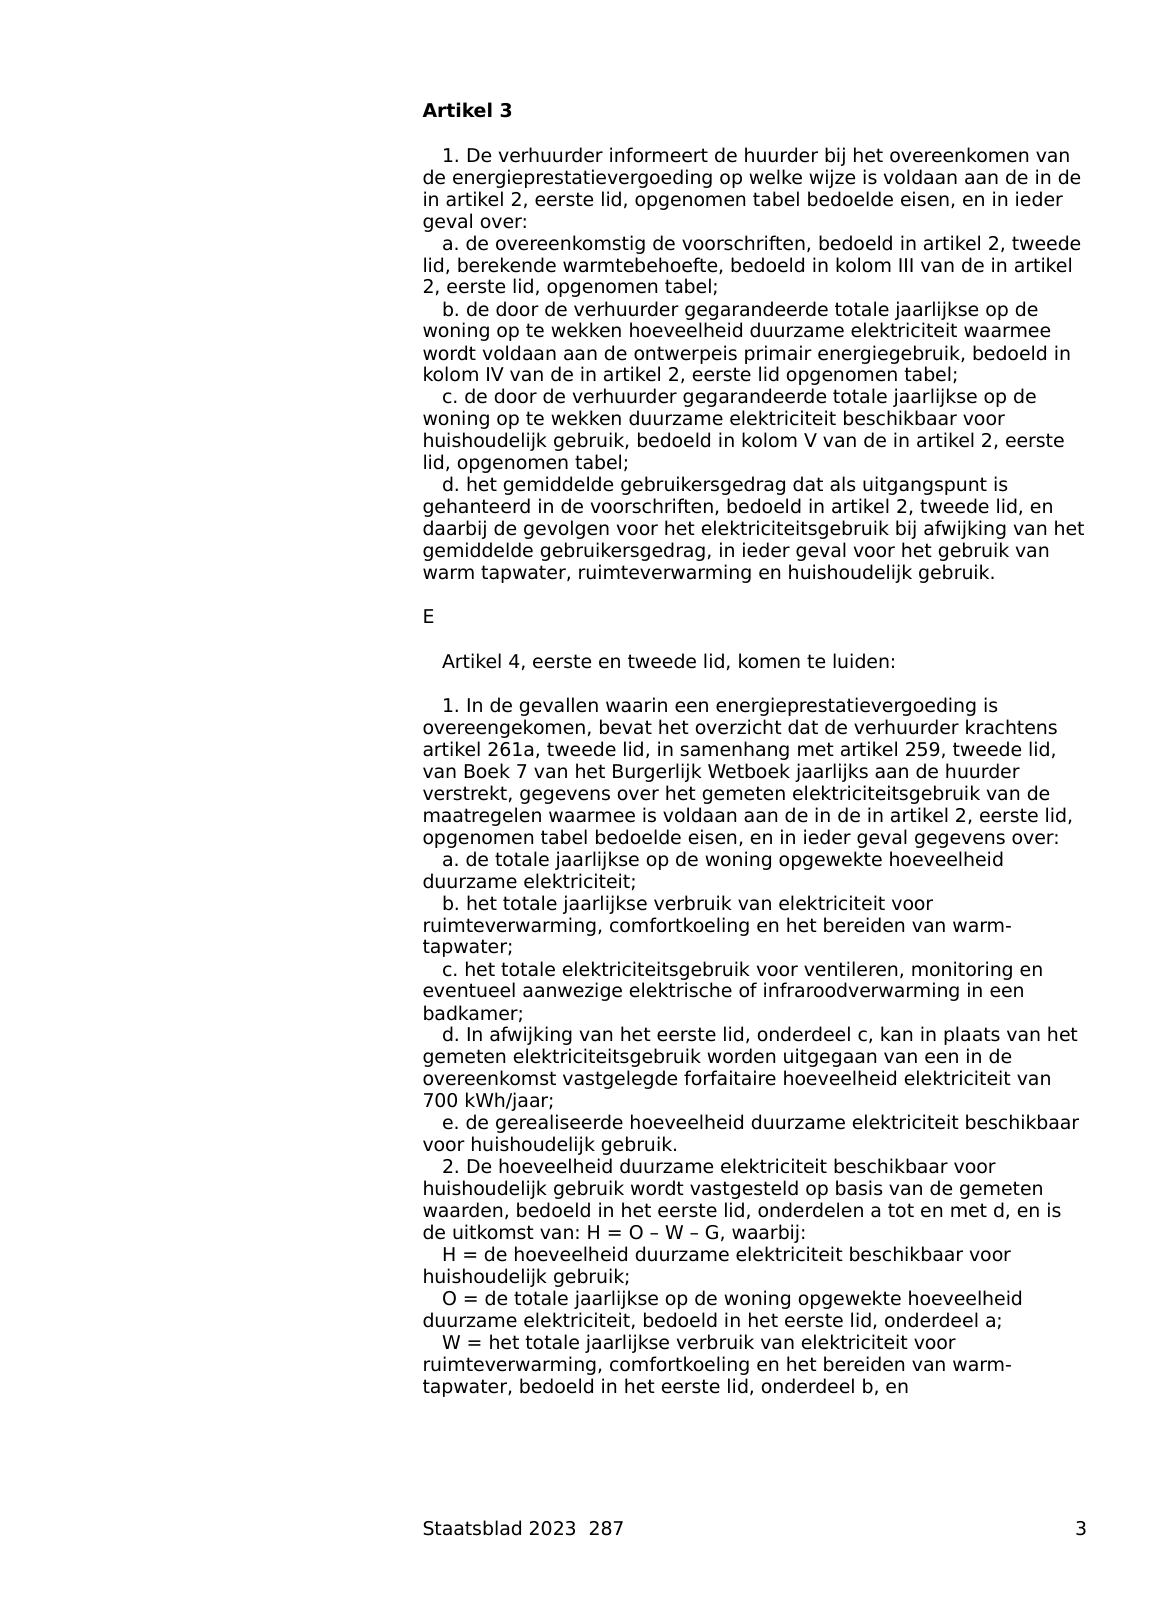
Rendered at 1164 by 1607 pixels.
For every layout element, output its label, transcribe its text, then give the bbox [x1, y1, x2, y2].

text W = het totale jaarlijkse verbruik van elektriciteit voor ruimteverwarming, comfortkoeling en het bereiden van warm-tapwater, bedoeld in het eerste lid, onderdeel b, en [422, 1332, 1087, 1398]
text Artikel 4, eerste en tweede lid, komen te luiden: [422, 651, 1087, 672]
text H = de hoeveelheid duurzame elektriciteit beschikbaar voor huishoudelijk gebruik; [422, 1244, 1087, 1288]
text 1. De verhuurder informeert de huurder bij het overeenkomen van de energieprestatievergoeding op welke wijze is voldaan aan de in de in artikel 2, eerste lid, opgenomen tabel bedoelde eisen, en in ieder geval over: [422, 144, 1087, 232]
text c. de door de verhuurder gegarandeerde totale jaarlijkse op de woning op te wekken duurzame elektriciteit beschikbaar voor huishoudelijk gebruik, bedoeld in kolom V van de in artikel 2, eerste lid, opgenomen tabel; [422, 386, 1087, 474]
text b. de door de verhuurder gegarandeerde totale jaarlijkse op de woning op te wekken hoeveelheid duurzame elektriciteit waarmee wordt voldaan aan de ontwerpeis primair energiegebruik, bedoeld in kolom IV van de in artikel 2, eerste lid opgenomen tabel; [422, 298, 1087, 386]
subtitle Artikel 3 [422, 100, 1087, 122]
text a. de overeenkomstig de voorschriften, bedoeld in artikel 2, tweede lid, berekende warmtebehoefte, bedoeld in kolom III van de in artikel 2, eerste lid, opgenomen tabel; [422, 232, 1087, 298]
text d. het gemiddelde gebruikersgedrag dat als uitgangspunt is gehanteerd in de voorschriften, bedoeld in artikel 2, tweede lid, en daarbij de gevolgen voor het elektriciteitsgebruik bij afwijking van het gemiddelde gebruikersgedrag, in ieder geval voor het gebruik van warm tapwater, ruimteverwarming en huishoudelijk gebruik. [422, 474, 1087, 584]
text b. het totale jaarlijkse verbruik van elektriciteit voor ruimteverwarming, comfortkoeling en het bereiden van warm-tapwater; [422, 892, 1087, 958]
text d. In afwijking van het eerste lid, onderdeel c, kan in plaats van het gemeten elektriciteitsgebruik worden uitgegaan van een in de overeenkomst vastgelegde forfaitaire hoeveelheid elektriciteit van 700 kWh/jaar; [422, 1024, 1087, 1112]
text 2. De hoeveelheid duurzame elektriciteit beschikbaar voor huishoudelijk gebruik wordt vastgesteld op basis van de gemeten waarden, bedoeld in het eerste lid, onderdelen a tot en met d, en is de uitkomst van: H = O – W – G, waarbij: [422, 1156, 1087, 1244]
text 1. In de gevallen waarin een energieprestatievergoeding is overeengekomen, bevat het overzicht dat de verhuurder krachtens artikel 261a, tweede lid, in samenhang met artikel 259, tweede lid, van Boek 7 van het Burgerlijk Wetboek jaarlijks aan de huurder verstrekt, gegevens over het gemeten elektriciteitsgebruik van de maatregelen waarmee is voldaan aan de in de in artikel 2, eerste lid, opgenomen tabel bedoelde eisen, en in ieder geval gegevens over: [422, 695, 1087, 848]
text E [422, 606, 1087, 628]
text c. het totale elektriciteitsgebruik voor ventileren, monitoring en eventueel aanwezige elektrische of infraroodverwarming in een badkamer; [422, 958, 1087, 1024]
text O = de totale jaarlijkse op de woning opgewekte hoeveelheid duurzame elektriciteit, bedoeld in het eerste lid, onderdeel a; [422, 1288, 1087, 1332]
text a. de totale jaarlijkse op de woning opgewekte hoeveelheid duurzame elektriciteit; [422, 848, 1087, 892]
text e. de gerealiseerde hoeveelheid duurzame elektriciteit beschikbaar voor huishoudelijk gebruik. [422, 1112, 1087, 1156]
